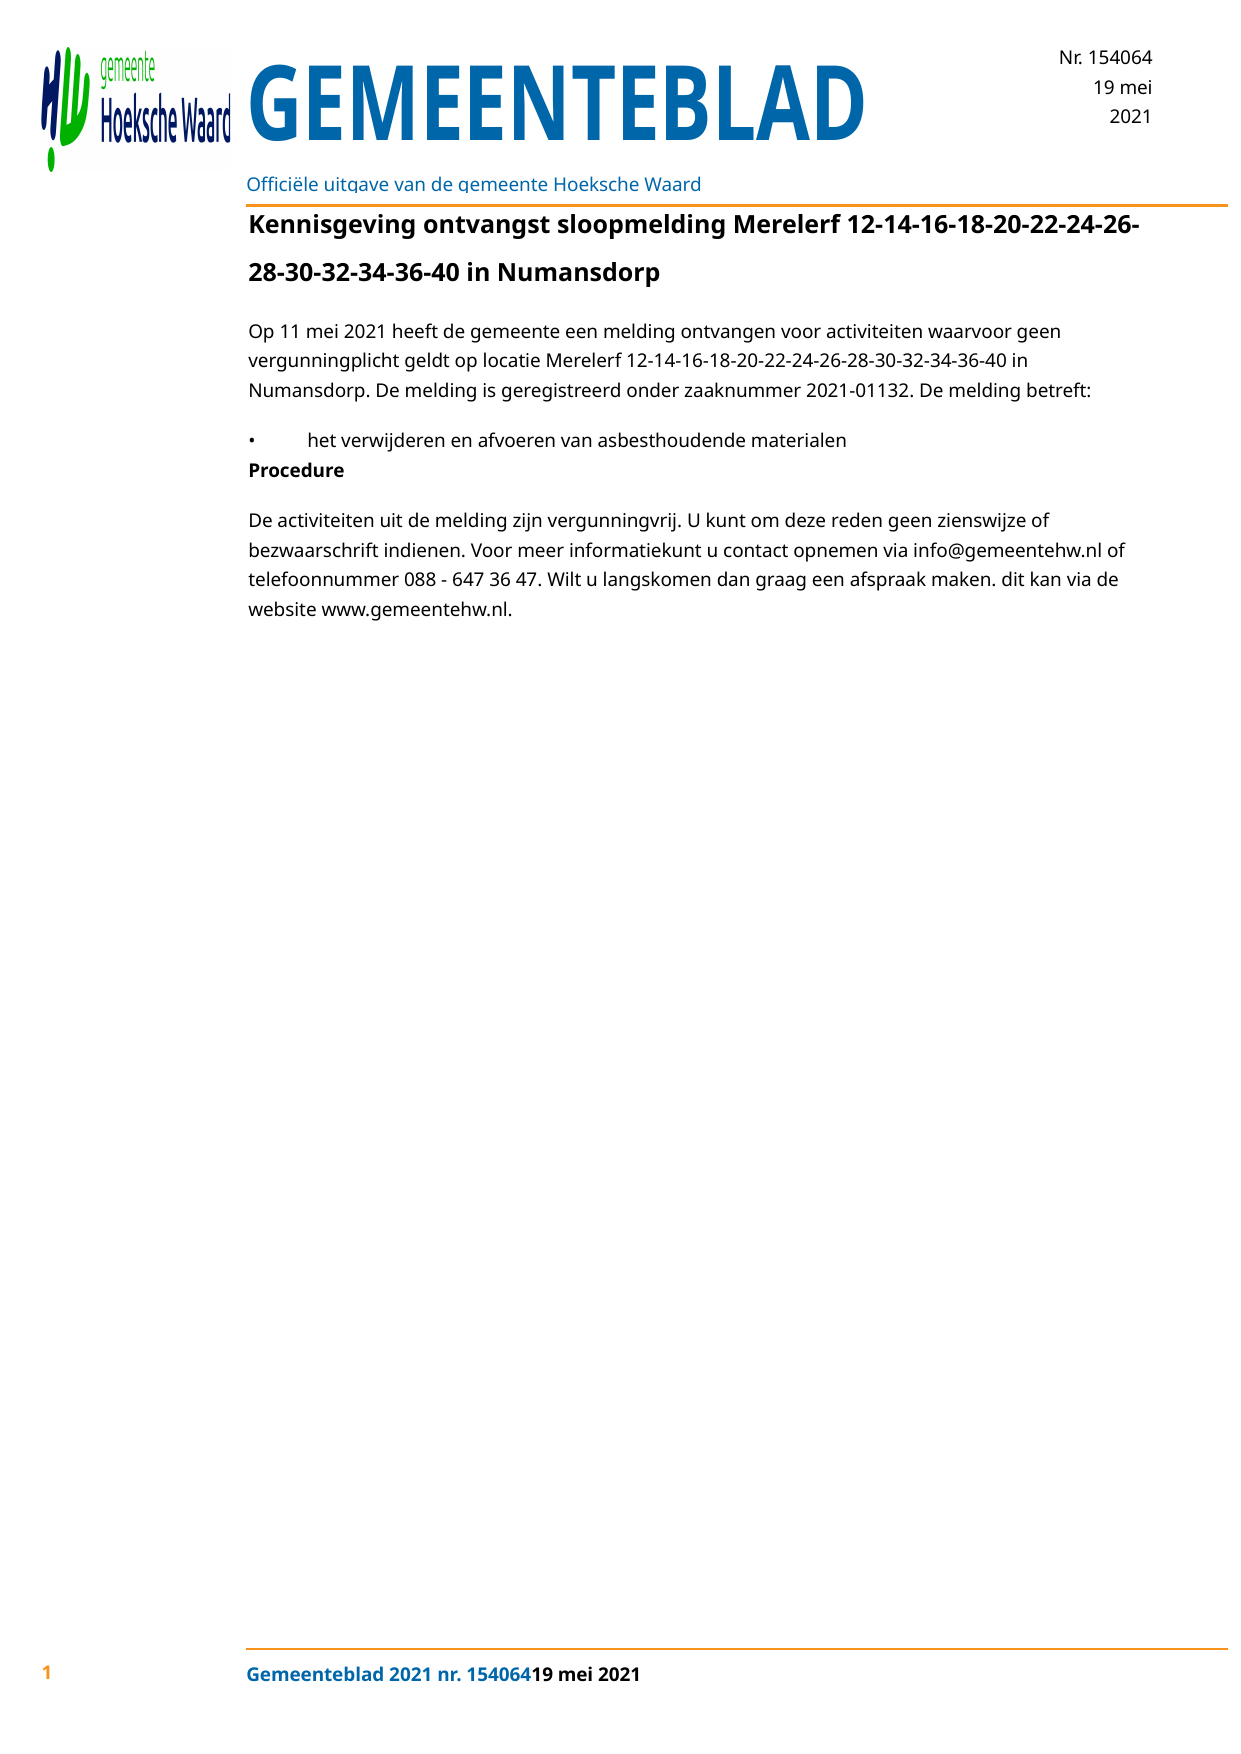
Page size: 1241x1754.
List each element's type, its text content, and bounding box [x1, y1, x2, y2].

text De activiteiten uit de melding zijn vergunningvrij. U kunt om deze reden geen zienswijze of bezwaarschrift indienen. Voor meer informatiekunt u contact opnemen via info@gemeentehw.nl of telefoonnummer 088 - 647 36 47. Wilt u langskomen dan graag een afspraak maken. dit kan via de website www.gemeentehw.nl. [248, 507, 1152, 622]
list het verwijderen en afvoeren van asbesthoudende materialen [248, 427, 1152, 453]
text Kennisgeving ontvangst sloopmelding Merelerf 12-14-16-18-20-22-24-26-28-30-32-34-36-40 in Numansdorp [248, 207, 1152, 288]
picture [41, 47, 231, 172]
text Procedure [248, 457, 1152, 483]
text Op 11 mei 2021 heeft de gemeente een melding ontvangen voor activiteiten waarvoor geen vergunningplicht geldt op locatie Merelerf 12-14-16-18-20-22-24-26-28-30-32-34-36-40 in Numansdorp. De melding is geregistreerd onder zaaknummer 2021-01132. De melding betreft: [248, 318, 1152, 403]
